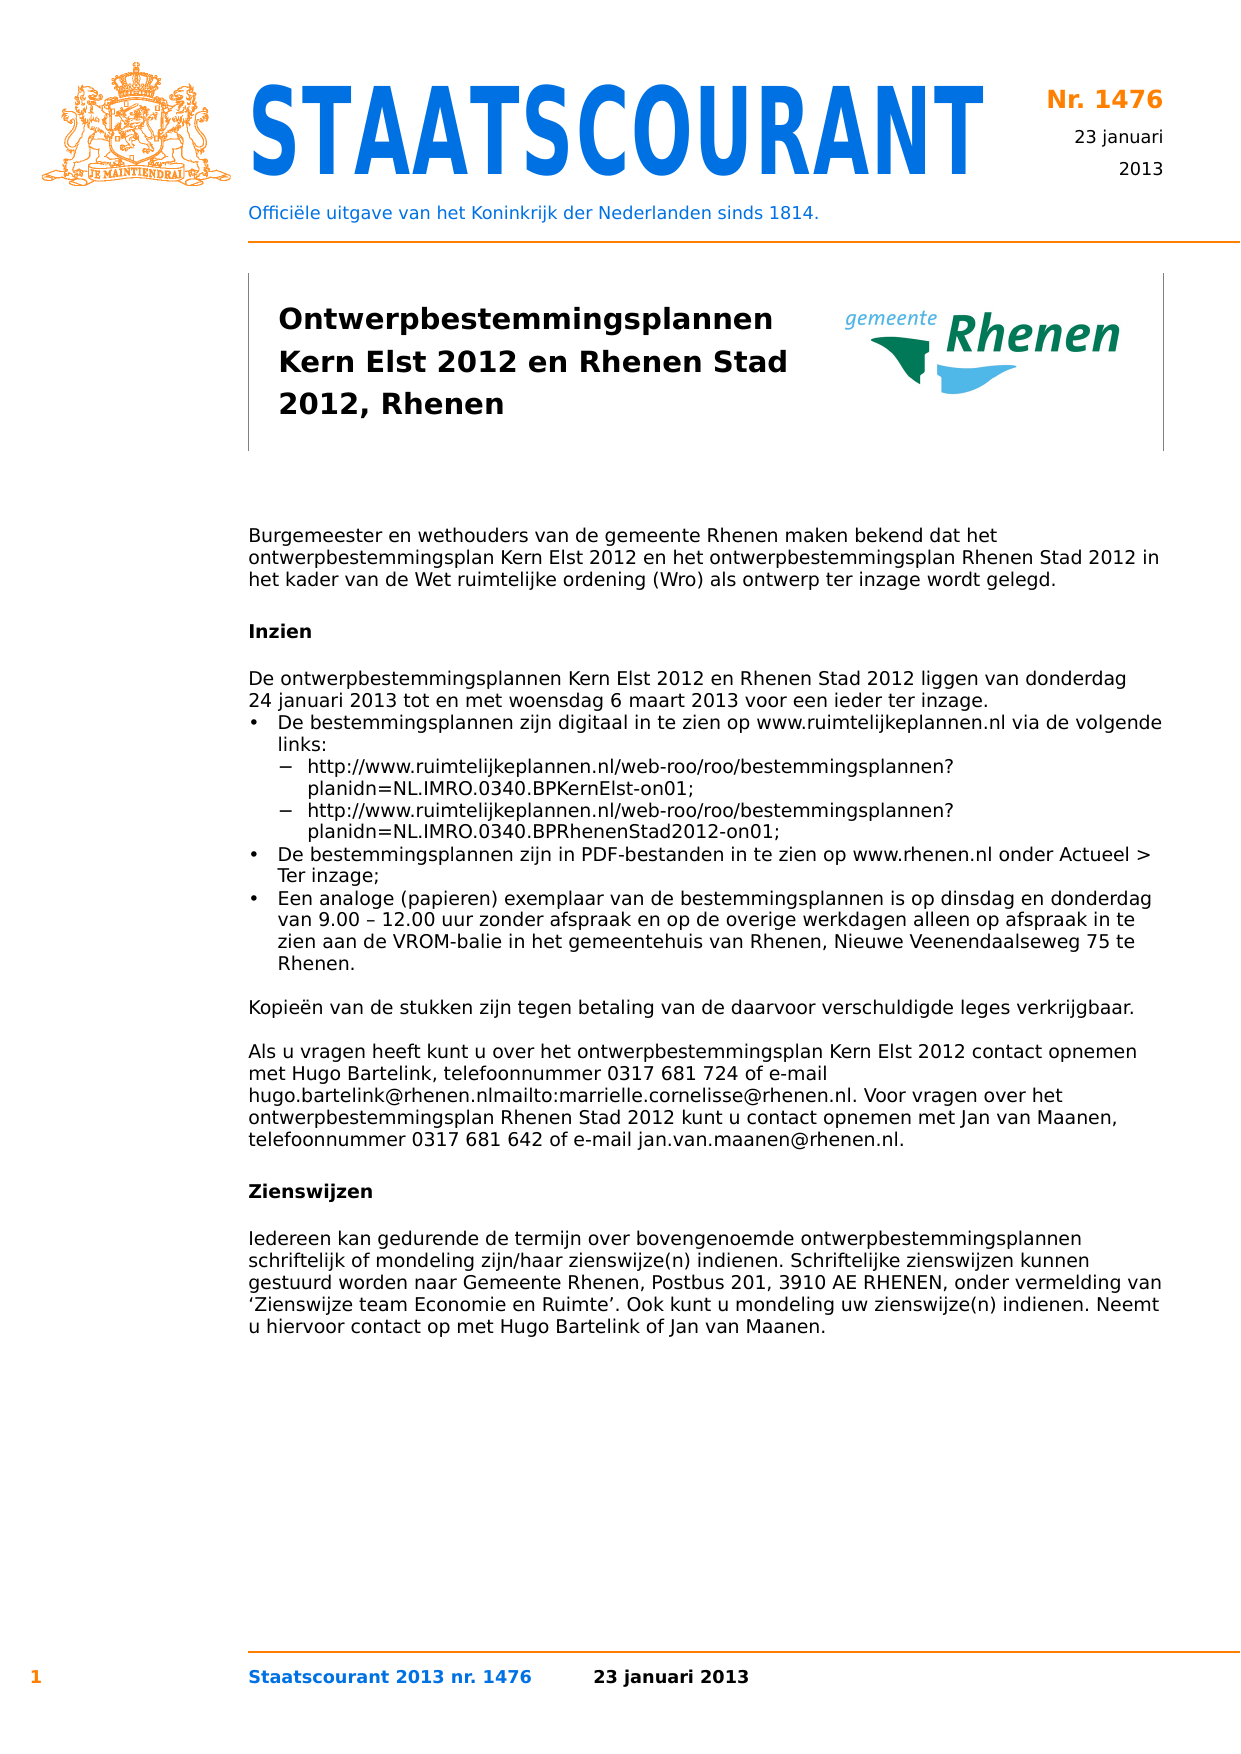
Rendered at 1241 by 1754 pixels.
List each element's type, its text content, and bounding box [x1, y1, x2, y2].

text Als u vragen heeft kunt u over het ontwerpbestemmingsplan Kern Elst 2012 contact opnemen met Hugo Bartelink, telefoonnummer 0317 681 724 of e-mail hugo.bartelink@rhenen.nlmailto:marrielle.cornelisse@rhenen.nl. Voor vragen over het ontwerpbestemmingsplan Rhenen Stad 2012 kunt u contact opnemen met Jan van Maanen, telefoonnummer 0317 681 642 of e-mail jan.van.maanen@rhenen.nl. [248, 1041, 1163, 1151]
picture [41, 62, 231, 186]
table_header [25, 62, 248, 241]
subtitle Zienswijzen [248, 1181, 1163, 1203]
text − http://www.ruimtelijkeplannen.nl/web-roo/roo/bestemmingsplannen?planidn=NL.IMRO.0340.BPRhenenStad2012-on01; [278, 799, 1163, 843]
text Burgemeester en wethouders van de gemeente Rhenen maken bekend dat het ontwerpbestemmingsplan Kern Elst 2012 en het ontwerpbestemmingsplan Rhenen Stad 2012 in het kader van de Wet ruimtelijke ordening (Wro) als ontwerp ter inzage wordt gelegd. [248, 525, 1163, 591]
picture [838, 302, 1134, 403]
table_header Nr. 1476 [998, 62, 1240, 121]
text • De bestemmingsplannen zijn in PDF-bestanden in te zien op www.rhenen.nl onder Actueel > Ter inzage; [248, 843, 1163, 887]
text • De bestemmingsplannen zijn digitaal in te zien op www.ruimtelijkeplannen.nl via de volgende links: [248, 712, 1163, 756]
subtitle Ontwerpbestemmingsplannen Kern Elst 2012 en Rhenen Stad 2012, Rhenen [249, 273, 1163, 451]
table_cell Officiële uitgave van het Koninkrijk der Nederlanden sinds 1814. [248, 203, 1240, 241]
text − http://www.ruimtelijkeplannen.nl/web-roo/roo/bestemmingsplannen?planidn=NL.IMRO.0340.BPKernElst-on01; [278, 756, 1163, 799]
table_header STAATSCOURANT [248, 62, 998, 203]
text De ontwerpbestemmingsplannen Kern Elst 2012 en Rhenen Stad 2012 liggen van donderdag 24 januari 2013 tot en met woensdag 6 maart 2013 voor een ieder ter inzage. [248, 668, 1163, 712]
text Kopieën van de stukken zijn tegen betaling van de daarvoor verschuldigde leges verkrijgbaar. [248, 997, 1163, 1019]
subtitle Inzien [248, 621, 1163, 643]
table_cell 23 januari [998, 121, 1240, 153]
text • Een analoge (papieren) exemplaar van de bestemmingsplannen is op dinsdag en donderdag van 9.00 – 12.00 uur zonder afspraak en op de overige werkdagen alleen op afspraak in te zien aan de VROM-balie in het gemeentehuis van Rhenen, Nieuwe Veenendaalseweg 75 te Rhenen. [248, 887, 1163, 975]
text Iedereen kan gedurende de termijn over bovengenoemde ontwerpbestemmingsplannen schriftelijk of mondeling zijn/haar zienswijze(n) indienen. Schriftelijke zienswijzen kunnen gestuurd worden naar Gemeente Rhenen, Postbus 201, 3910 AE RHENEN, onder vermelding van ‘Zienswijze team Economie en Ruimte’. Ook kunt u mondeling uw zienswijze(n) indienen. Neemt u hiervoor contact op met Hugo Bartelink of Jan van Maanen. [248, 1228, 1163, 1338]
table_cell 2013 [998, 153, 1240, 203]
